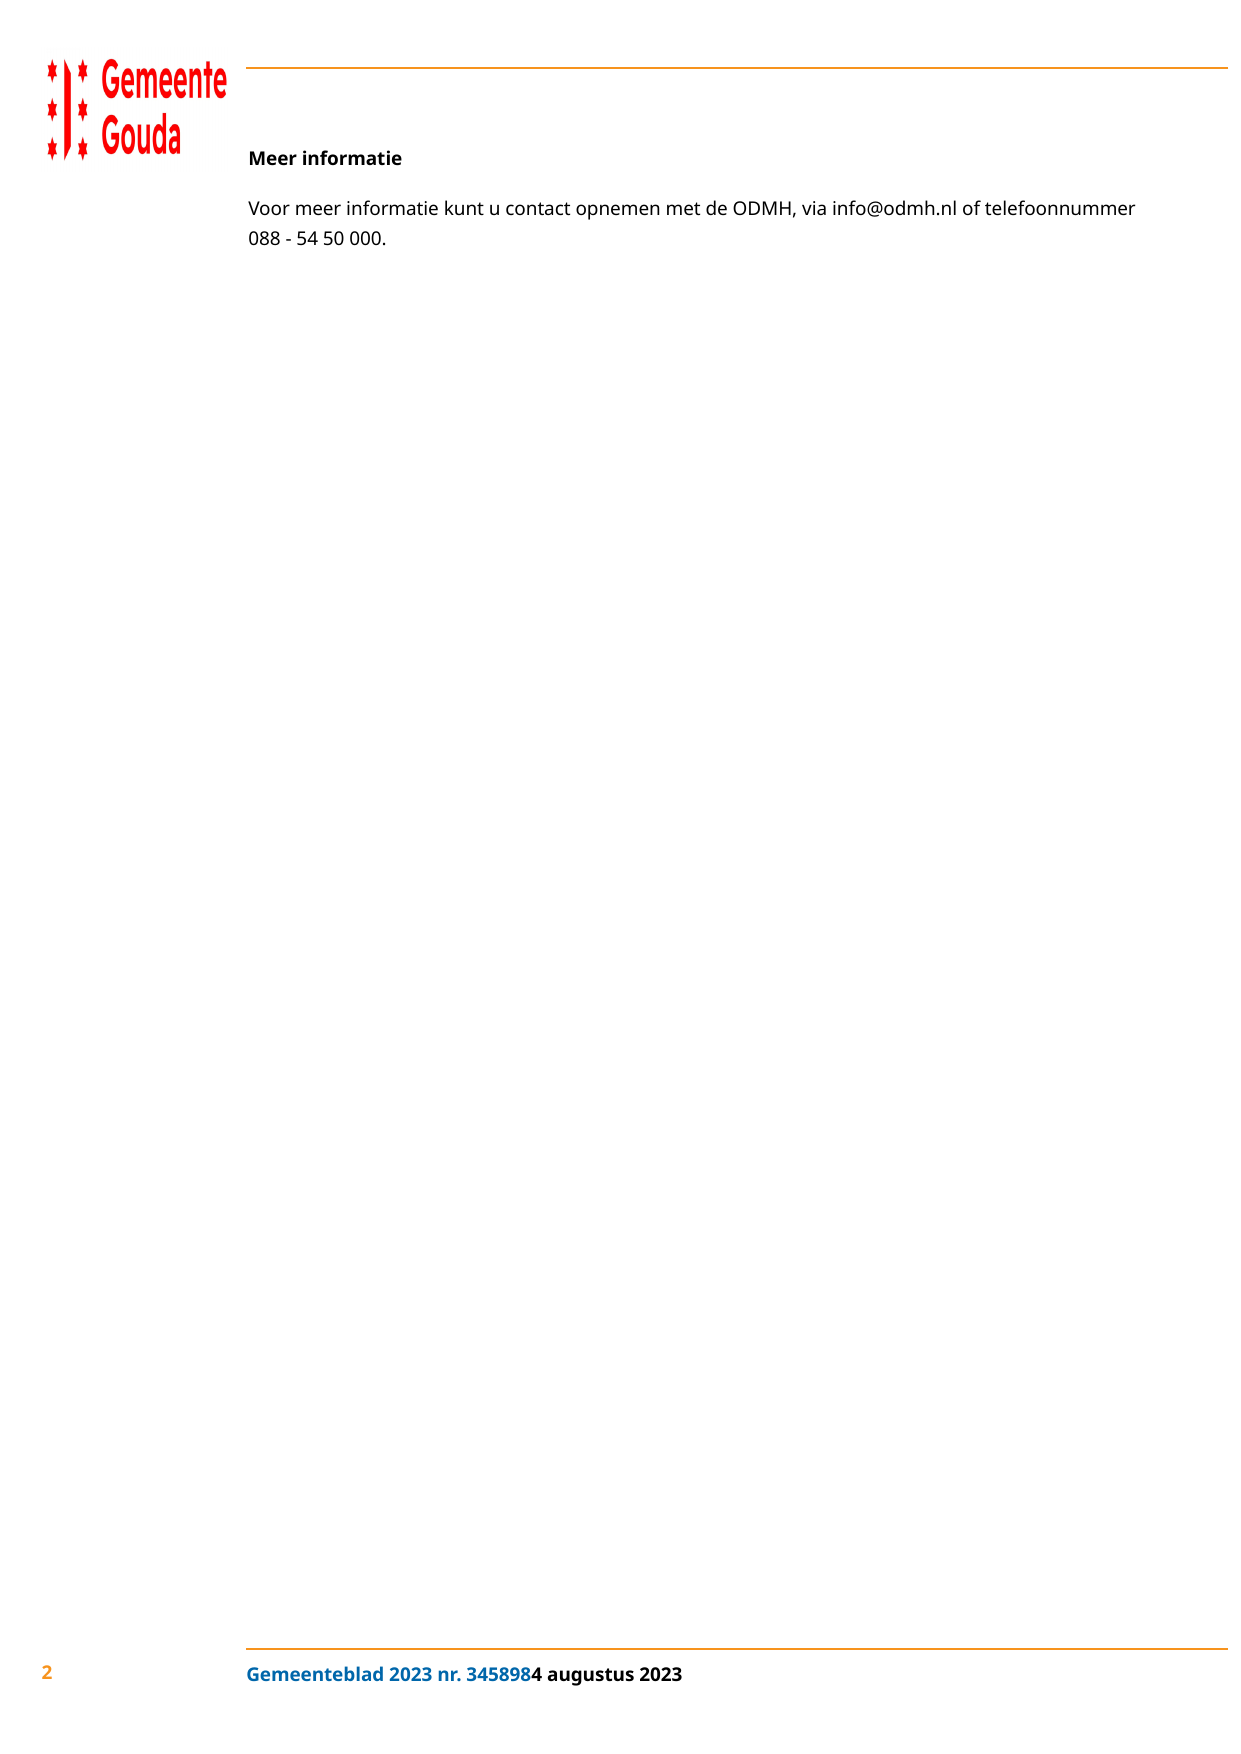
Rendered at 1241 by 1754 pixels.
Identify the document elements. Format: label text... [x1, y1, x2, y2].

text Meer informatie [248, 145, 1152, 171]
text Voor meer informatie kunt u contact opnemen met de ODMH, via info@odmh.nl of telefoonnummer 088 - 54 50 000. [248, 196, 1152, 251]
picture [41, 47, 231, 172]
